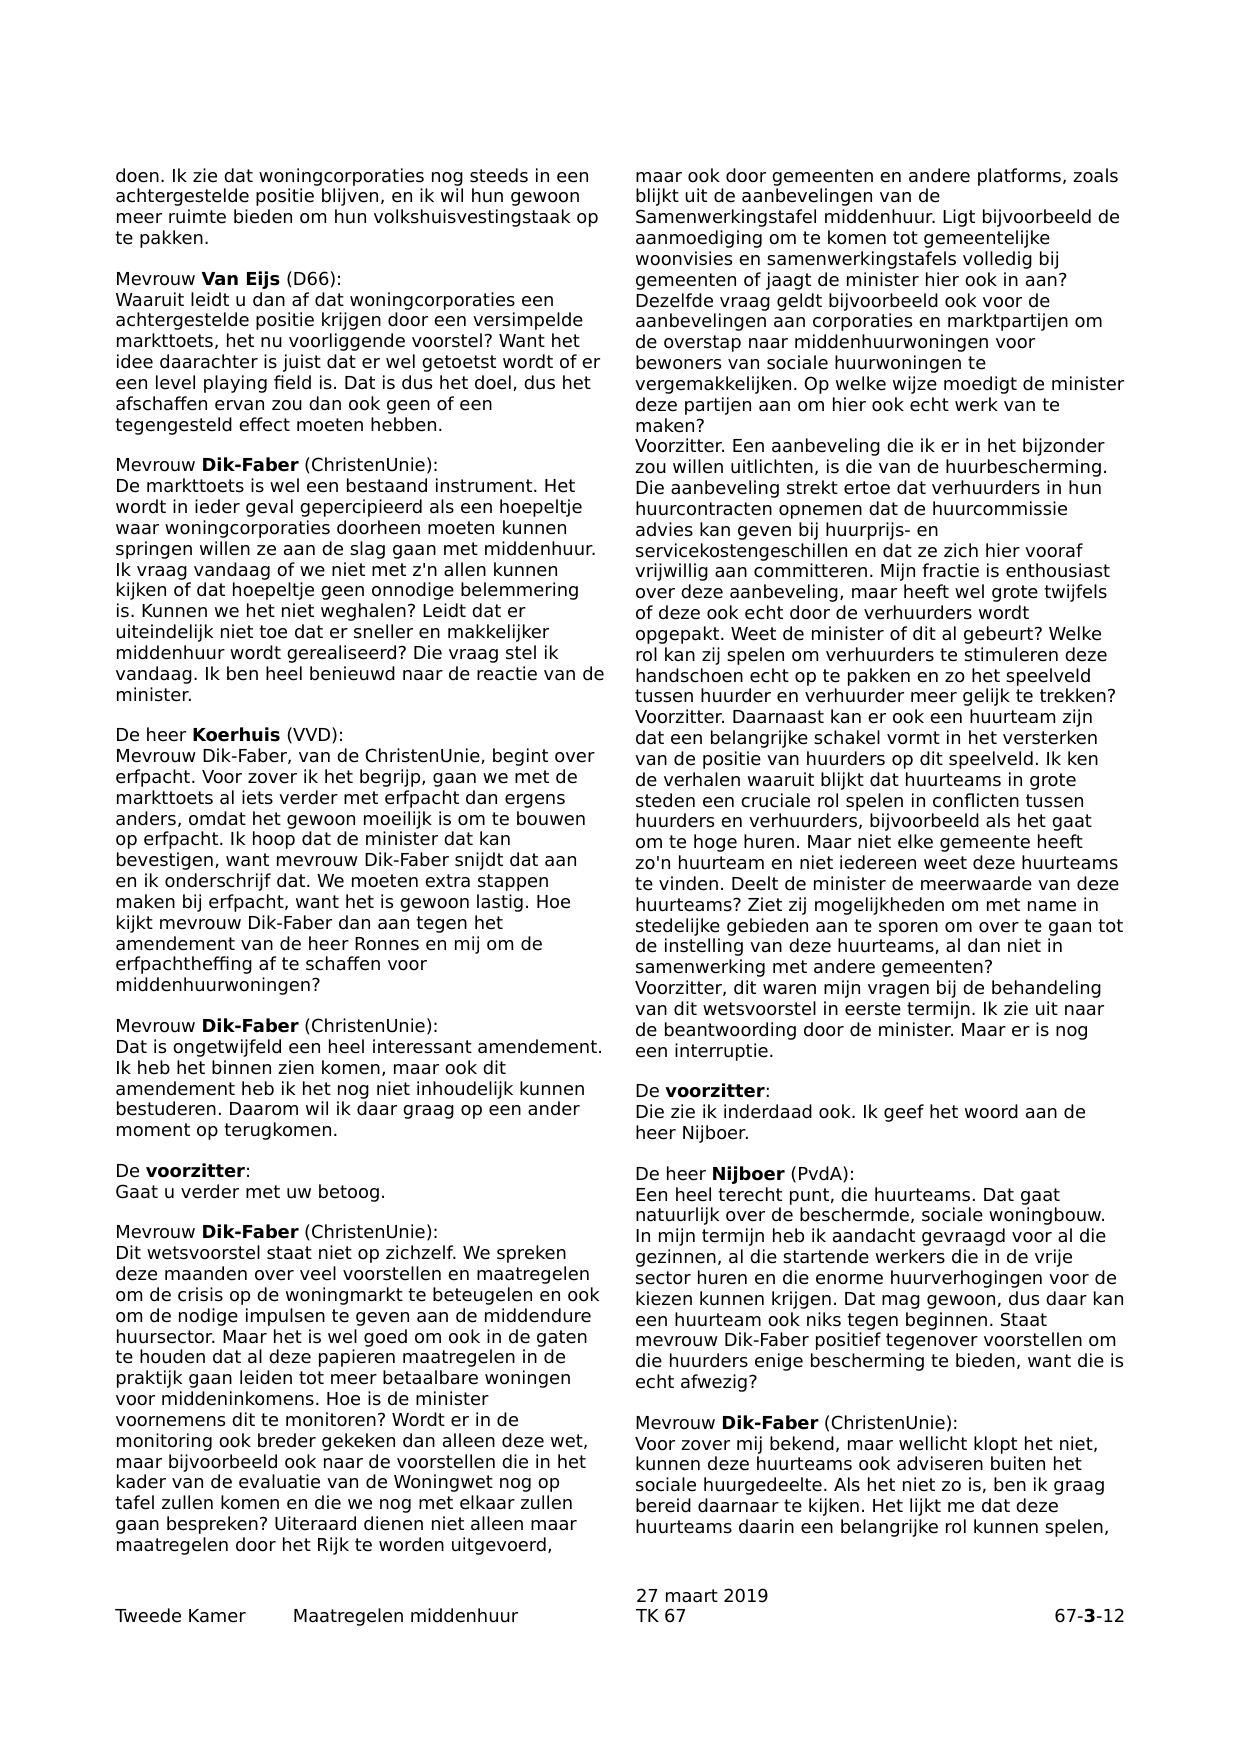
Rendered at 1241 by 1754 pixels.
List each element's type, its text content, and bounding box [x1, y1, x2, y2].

text De voorzitter: [635, 1081, 1125, 1102]
text De heer Nijboer (PvdA): [635, 1163, 1125, 1184]
text De heer Koerhuis (VVD): [115, 725, 605, 746]
text Dat is ongetwijfeld een heel interessant amendement. Ik heb het binnen zien komen, maar ook dit amendement heb ik het nog niet inhoudelijk kunnen bestuderen. Daarom wil ik daar graag op een ander moment op terugkomen. [115, 1037, 605, 1141]
text Voor zover mij bekend, maar wellicht klopt het niet, kunnen deze huurteams ook adviseren buiten het sociale huurgedeelte. Als het niet zo is, ben ik graag bereid daarnaar te kijken. Het lijkt me dat deze huurteams daarin een belangrijke rol kunnen spelen, [635, 1433, 1125, 1537]
text Mevrouw Dik-Faber (ChristenUnie): [635, 1413, 1125, 1433]
text Mevrouw Dik-Faber (ChristenUnie): [115, 1222, 605, 1243]
text Een heel terecht punt, die huurteams. Dat gaat natuurlijk over de beschermde, sociale woningbouw. In mijn termijn heb ik aandacht gevraagd voor al die gezinnen, al die startende werkers die in de vrije sector huren en die enorme huurverhogingen voor de kiezen kunnen krijgen. Dat mag gewoon, dus daar kan een huurteam ook niks tegen beginnen. Staat mevrouw Dik-Faber positief tegenover voorstellen om die huurders enige bescherming te bieden, want die is echt afwezig? [635, 1184, 1125, 1393]
text doen. Ik zie dat woningcorporaties nog steeds in een achtergestelde positie blijven, en ik wil hun gewoon meer ruimte bieden om hun volkshuisvestingstaak op te pakken. [115, 165, 605, 249]
text Gaat u verder met uw betoog. [115, 1181, 605, 1202]
text maar ook door gemeenten en andere platforms, zoals blijkt uit de aanbevelingen van de Samenwerkingstafel middenhuur. Ligt bijvoorbeeld de aanmoediging om te komen tot gemeentelijke woonvisies en samenwerkingstafels volledig bij gemeenten of jaagt de minister hier ook in aan? [635, 165, 1125, 290]
text De markttoets is wel een bestaand instrument. Het wordt in ieder geval gepercipieerd als een hoepeltje waar woningcorporaties doorheen moeten kunnen springen willen ze aan de slag gaan met middenhuur. Ik vraag vandaag of we niet met z'n allen kunnen kijken of dat hoepeltje geen onnodige belemmering is. Kunnen we het niet weghalen? Leidt dat er uiteindelijk niet toe dat er sneller en makkelijker middenhuur wordt gerealiseerd? Die vraag stel ik vandaag. Ik ben heel benieuwd naar de reactie van de minister. [115, 476, 605, 705]
text Mevrouw Dik-Faber, van de ChristenUnie, begint over erfpacht. Voor zover ik het begrijp, gaan we met de markttoets al iets verder met erfpacht dan ergens anders, omdat het gewoon moeilijk is om te bouwen op erfpacht. Ik hoop dat de minister dat kan bevestigen, want mevrouw Dik-Faber snijdt dat aan en ik onderschrijf dat. We moeten extra stappen maken bij erfpacht, want het is gewoon lastig. Hoe kijkt mevrouw Dik-Faber dan aan tegen het amendement van de heer Ronnes en mij om de erfpachtheffing af te schaffen voor middenhuurwoningen? [115, 746, 605, 996]
text Mevrouw Van Eijs (D66): [115, 269, 605, 289]
text De voorzitter: [115, 1161, 605, 1181]
text Mevrouw Dik-Faber (ChristenUnie): [115, 455, 605, 476]
text Dezelfde vraag geldt bijvoorbeeld ook voor de aanbevelingen aan corporaties en marktpartijen om de overstap naar middenhuurwoningen voor bewoners van sociale huurwoningen te vergemakkelijken. Op welke wijze moedigt de minister deze partijen aan om hier ook echt werk van te maken? [635, 290, 1125, 436]
text Voorzitter, dit waren mijn vragen bij de behandeling van dit wetsvoorstel in eerste termijn. Ik zie uit naar de beantwoording door de minister. Maar er is nog een interruptie. [635, 978, 1125, 1061]
text Voorzitter. Een aanbeveling die ik er in het bijzonder zou willen uitlichten, is die van de huurbescherming. Die aanbeveling strekt ertoe dat verhuurders in hun huurcontracten opnemen dat de huurcommissie advies kan geven bij huurprijs- en servicekostengeschillen en dat ze zich hier vooraf vrijwillig aan committeren. Mijn fractie is enthousiast over deze aanbeveling, maar heeft wel grote twijfels of deze ook echt door de verhuurders wordt opgepakt. Weet de minister of dit al gebeurt? Welke rol kan zij spelen om verhuurders te stimuleren deze handschoen echt op te pakken en zo het speelveld tussen huurder en verhuurder meer gelijk te trekken? [635, 436, 1125, 707]
text Mevrouw Dik-Faber (ChristenUnie): [115, 1016, 605, 1037]
text Voorzitter. Daarnaast kan er ook een huurteam zijn dat een belangrijke schakel vormt in het versterken van de positie van huurders op dit speelveld. Ik ken de verhalen waaruit blijkt dat huurteams in grote steden een cruciale rol spelen in conflicten tussen huurders en verhuurders, bijvoorbeeld als het gaat om te hoge huren. Maar niet elke gemeente heeft zo'n huurteam en niet iedereen weet deze huurteams te vinden. Deelt de minister de meerwaarde van deze huurteams? Ziet zij mogelijkheden om met name in stedelijke gebieden aan te sporen om over te gaan tot de instelling van deze huurteams, al dan niet in samenwerking met andere gemeenten? [635, 707, 1125, 978]
text Waaruit leidt u dan af dat woningcorporaties een achtergestelde positie krijgen door een versimpelde markttoets, het nu voorliggende voorstel? Want het idee daarachter is juist dat er wel getoetst wordt of er een level playing field is. Dat is dus het doel, dus het afschaffen ervan zou dan ook geen of een tegengesteld effect moeten hebben. [115, 289, 605, 435]
text Die zie ik inderdaad ook. Ik geef het woord aan de heer Nijboer. [635, 1102, 1125, 1143]
text Dit wetsvoorstel staat niet op zichzelf. We spreken deze maanden over veel voorstellen en maatregelen om de crisis op de woningmarkt te beteugelen en ook om de nodige impulsen te geven aan de middendure huursector. Maar het is wel goed om ook in de gaten te houden dat al deze papieren maatregelen in de praktijk gaan leiden tot meer betaalbare woningen voor middeninkomens. Hoe is de minister voornemens dit te monitoren? Wordt er in de monitoring ook breder gekeken dan alleen deze wet, maar bijvoorbeeld ook naar de voorstellen die in het kader van de evaluatie van de Woningwet nog op tafel zullen komen en die we nog met elkaar zullen gaan bespreken? Uiteraard dienen niet alleen maar maatregelen door het Rijk te worden uitgevoerd, [115, 1243, 605, 1556]
